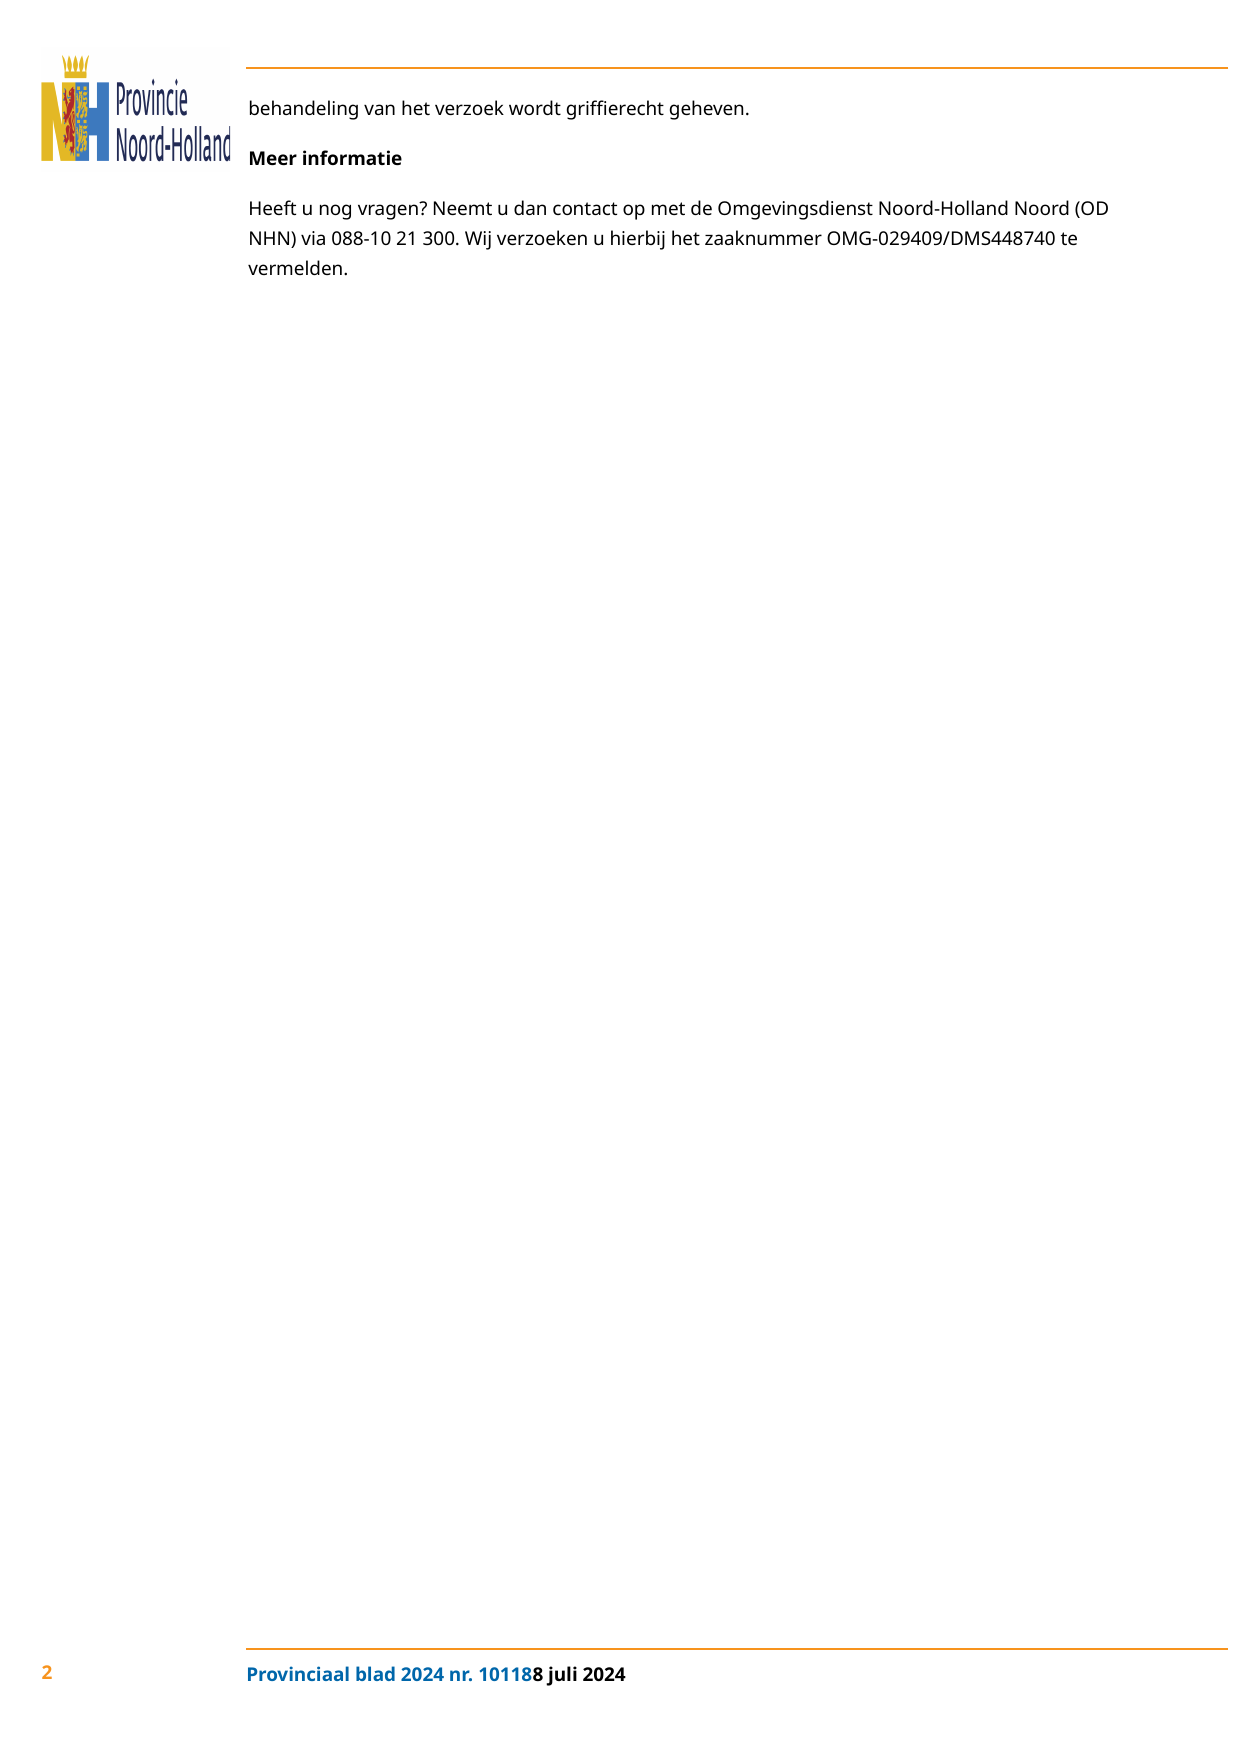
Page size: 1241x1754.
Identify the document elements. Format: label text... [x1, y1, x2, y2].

picture [41, 47, 231, 172]
text Meer informatie [248, 145, 1152, 171]
text behandeling van het verzoek wordt griffierecht geheven. [248, 95, 1152, 121]
text Heeft u nog vragen? Neemt u dan contact op met de Omgevingsdienst Noord-Holland Noord (OD NHN) via 088-10 21 300. Wij verzoeken u hierbij het zaaknummer OMG-029409/DMS448740 te vermelden. [248, 196, 1152, 281]
